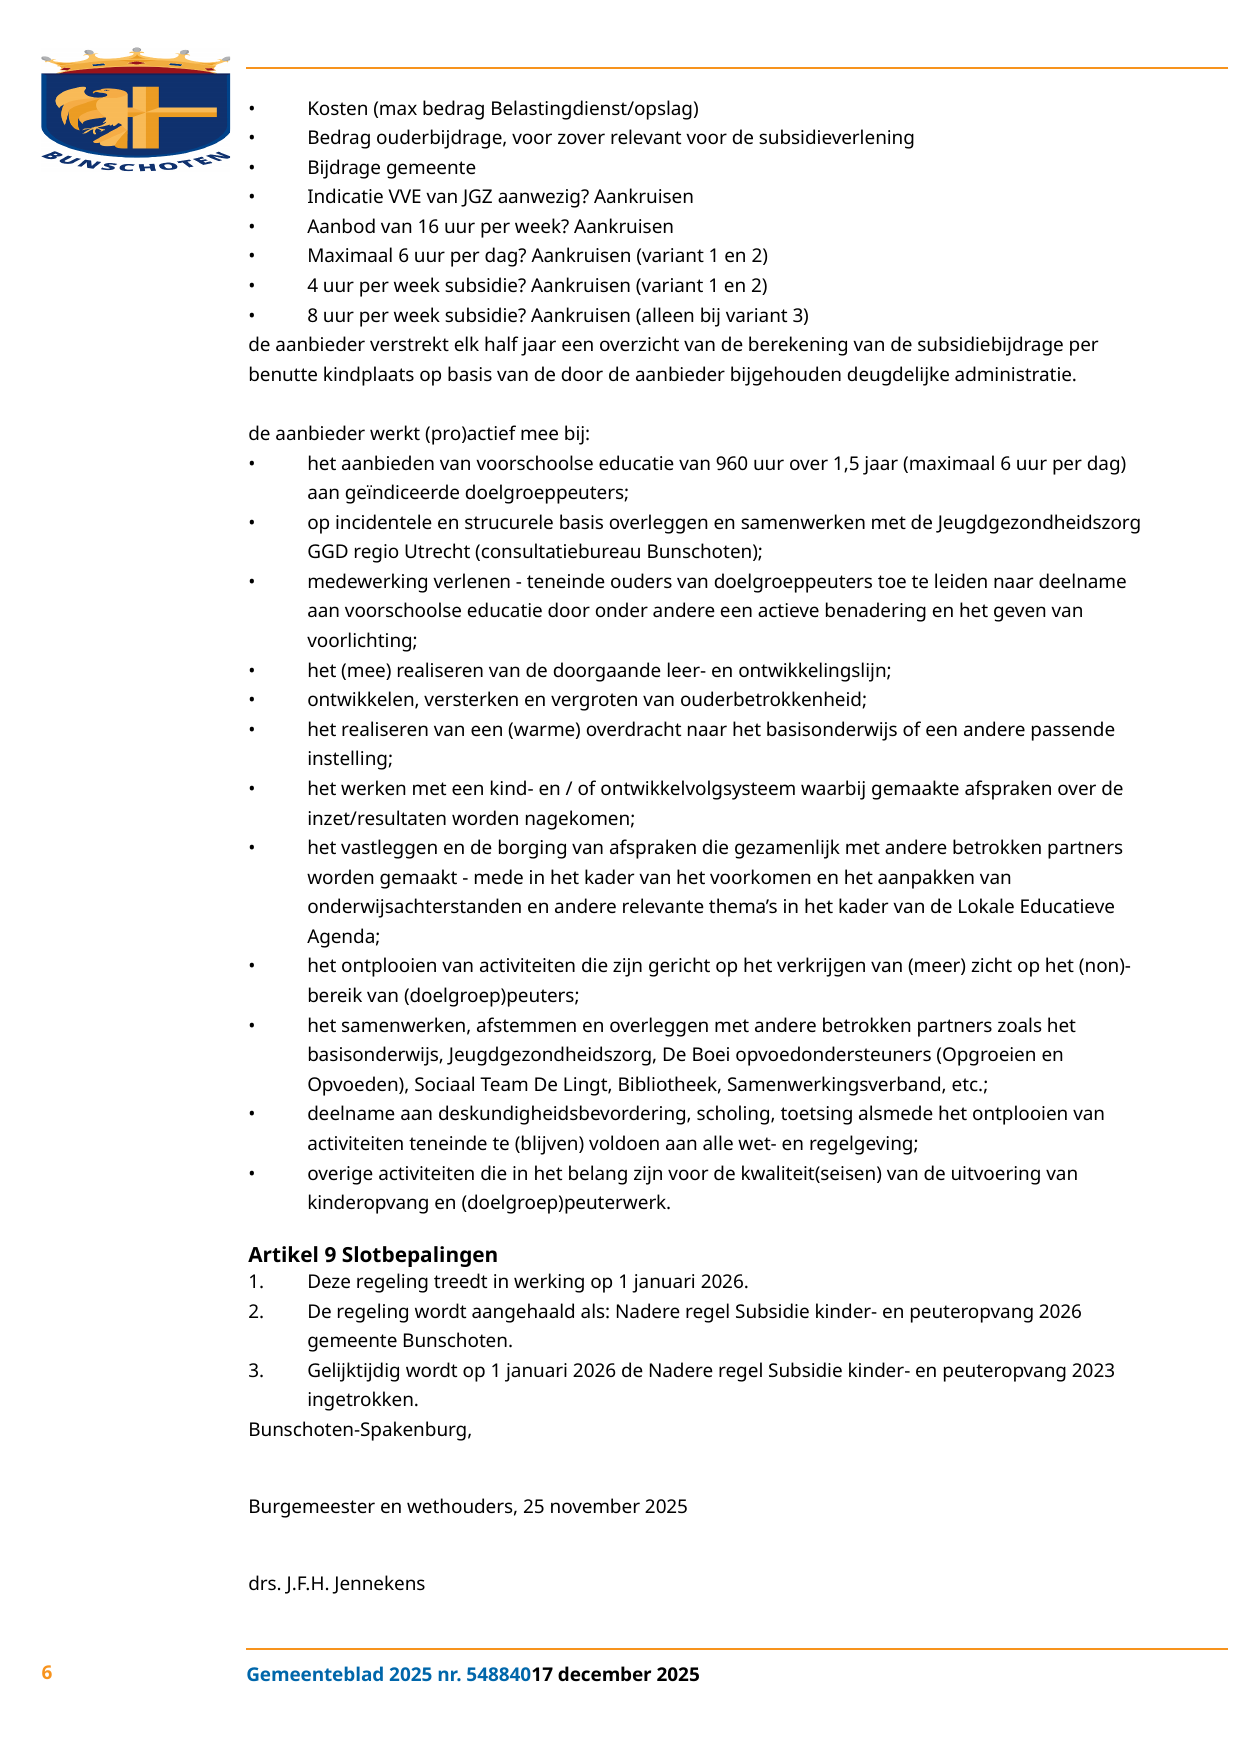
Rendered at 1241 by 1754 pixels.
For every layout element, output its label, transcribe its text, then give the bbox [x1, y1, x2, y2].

list Bijdrage gemeente [248, 154, 1152, 180]
text Burgemeester en wethouders, 25 november 2025 [248, 1493, 1152, 1519]
list het ontplooien van activiteiten die zijn gericht op het verkrijgen van (meer) zicht op het (non)-bereik van (doelgroep)peuters; [248, 953, 1152, 1008]
list Bedrag ouderbijdrage, voor zover relevant voor de subsidieverlening [248, 124, 1152, 150]
list medewerking verlenen - teneinde ouders van doelgroeppeuters toe te leiden naar deelname aan voorschoolse educatie door onder andere een actieve benadering en het geven van voorlichting; [248, 568, 1152, 653]
list Maximaal 6 uur per dag? Aankruisen (variant 1 en 2) [248, 243, 1152, 268]
list het werken met een kind- en / of ontwikkelvolgsysteem waarbij gemaakte afspraken over de inzet/resultaten worden nagekomen; [248, 775, 1152, 831]
list Gelijktijdig wordt op 1 januari 2026 de Nadere regel Subsidie kinder- en peuteropvang 2023 ingetrokken. [248, 1357, 1152, 1412]
list 8 uur per week subsidie? Aankruisen (alleen bij variant 3) [248, 302, 1152, 328]
list De regeling wordt aangehaald als: Nadere regel Subsidie kinder- en peuteropvang 2026 gemeente Bunschoten. [248, 1298, 1152, 1353]
list het vastleggen en de borging van afspraken die gezamenlijk met andere betrokken partners worden gemaakt - mede in het kader van het voorkomen en het aanpakken van onderwijsachterstanden en andere relevante thema’s in het kader van de Lokale Educatieve Agenda; [248, 834, 1152, 949]
list Deze regeling treedt in werking op 1 januari 2026. [248, 1268, 1152, 1294]
list het (mee) realiseren van de doorgaande leer- en ontwikkelingslijn; [248, 657, 1152, 683]
list 4 uur per week subsidie? Aankruisen (variant 1 en 2) [248, 272, 1152, 298]
list Indicatie VVE van JGZ aanwezig? Aankruisen [248, 183, 1152, 209]
text Bunschoten-Spakenburg, [248, 1416, 1152, 1442]
list overige activiteiten die in het belang zijn voor de kwaliteit(seisen) van de uitvoering van kinderopvang en (doelgroep)peuterwerk. [248, 1160, 1152, 1215]
text de aanbieder verstrekt elk half jaar een overzicht van de berekening van de subsidiebijdrage per benutte kindplaats op basis van de door de aanbieder bijgehouden deugdelijke administratie. [248, 331, 1152, 387]
list het realiseren van een (warme) overdracht naar het basisonderwijs of een andere passende instelling; [248, 716, 1152, 771]
text drs. J.F.H. Jennekens [248, 1571, 1152, 1596]
list ontwikkelen, versterken en vergroten van ouderbetrokkenheid; [248, 686, 1152, 712]
text de aanbieder werkt (pro)actief mee bij: [248, 420, 1152, 446]
list Kosten (max bedrag Belastingdienst/opslag) [248, 95, 1152, 121]
list Aanbod van 16 uur per week? Aankruisen [248, 213, 1152, 239]
list het aanbieden van voorschoolse educatie van 960 uur over 1,5 jaar (maximaal 6 uur per dag) aan geïndiceerde doelgroeppeuters; [248, 450, 1152, 505]
list op incidentele en strucurele basis overleggen en samenwerken met de Jeugdgezondheidszorg GGD regio Utrecht (consultatiebureau Bunschoten); [248, 509, 1152, 564]
text Artikel 9 Slotbepalingen [248, 1240, 1152, 1268]
list het samenwerken, afstemmen en overleggen met andere betrokken partners zoals het basisonderwijs, Jeugdgezondheidszorg, De Boei opvoedondersteuners (Opgroeien en Opvoeden), Sociaal Team De Lingt, Bibliotheek, Samenwerkingsverband, etc.; [248, 1012, 1152, 1097]
list deelname aan deskundigheidsbevordering, scholing, toetsing alsmede het ontplooien van activiteiten teneinde te (blijven) voldoen aan alle wet- en regelgeving; [248, 1101, 1152, 1156]
picture [41, 47, 231, 172]
